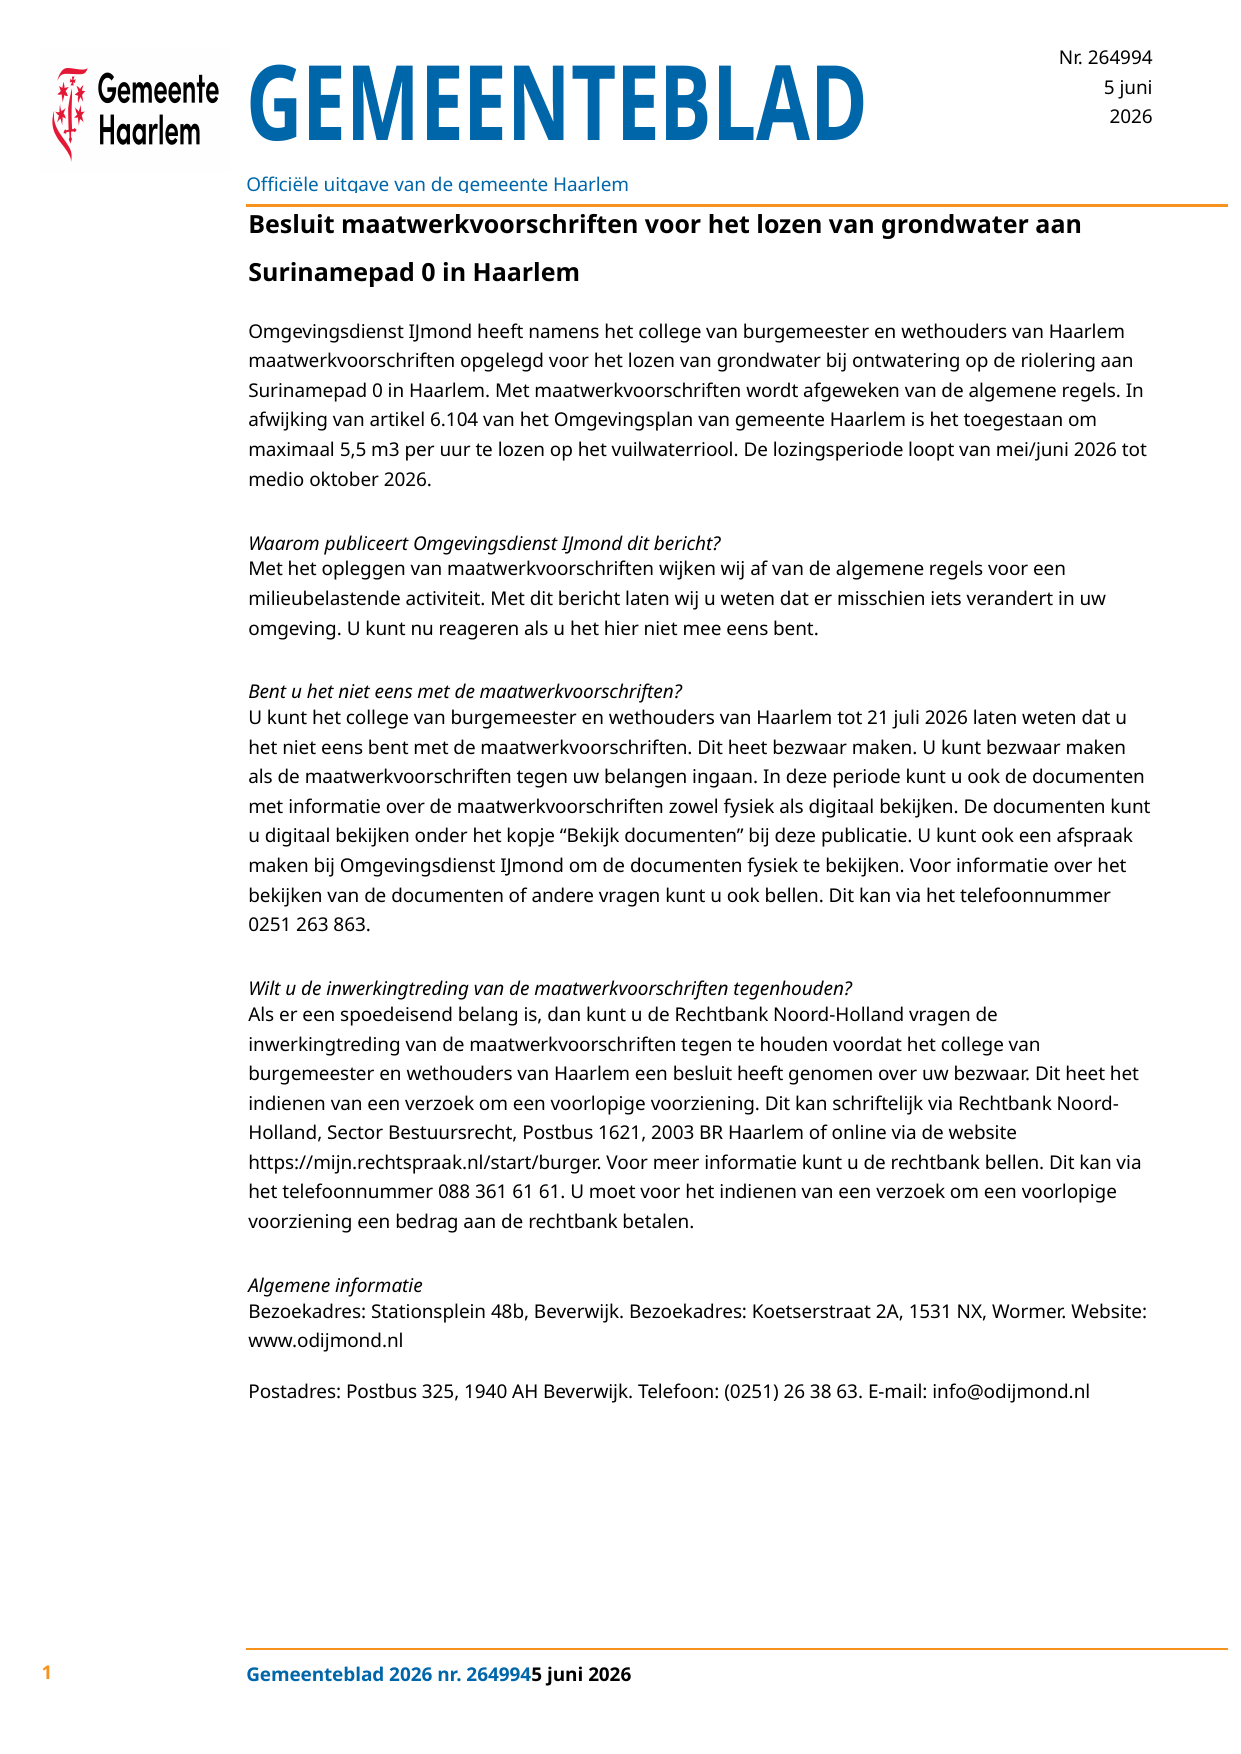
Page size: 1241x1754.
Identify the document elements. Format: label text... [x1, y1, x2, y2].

text U kunt het college van burgemeester en wethouders van Haarlem tot 21 juli 2026 laten weten dat u het niet eens bent met de maatwerkvoorschriften. Dit heet bezwaar maken. U kunt bezwaar maken als de maatwerkvoorschriften tegen uw belangen ingaan. In deze periode kunt u ook de documenten met informatie over de maatwerkvoorschriften zowel fysiek als digitaal bekijken. De documenten kunt u digitaal bekijken onder het kopje “Bekijk documenten” bij deze publicatie. U kunt ook een afspraak maken bij Omgevingsdienst IJmond om de documenten fysiek te bekijken. Voor informatie over het bekijken van de documenten of andere vragen kunt u ook bellen. Dit kan via het telefoonnummer 0251 263 863. [248, 704, 1152, 937]
text Als er een spoedeisend belang is, dan kunt u de Rechtbank Noord-Holland vragen de inwerkingtreding van de maatwerkvoorschriften tegen te houden voordat het college van burgemeester en wethouders van Haarlem een besluit heeft genomen over uw bezwaar. Dit heet het indienen van een verzoek om een voorlopige voorziening. Dit kan schriftelijk via Rechtbank Noord-Holland, Sector Bestuursrecht, Postbus 1621, 2003 BR Haarlem of online via de website https://mijn.rechtspraak.nl/start/burger. Voor meer informatie kunt u de rechtbank bellen. Dit kan via het telefoonnummer 088 361 61 61. U moet voor het indienen van een verzoek om een voorlopige voorziening een bedrag aan de rechtbank betalen. [248, 1001, 1152, 1234]
text Postadres: Postbus 325, 1940 AH Beverwijk. Telefoon: (0251) 26 38 63. E-mail: info@odijmond.nl [248, 1378, 1152, 1404]
text Met het opleggen van maatwerkvoorschriften wijken wij af van de algemene regels voor een milieubelastende activiteit. Met dit bericht laten wij u weten dat er misschien iets verandert in uw omgeving. U kunt nu reageren als u het hier niet mee eens bent. [248, 556, 1152, 640]
text Bent u het niet eens met de maatwerkvoorschriften? [248, 679, 1152, 704]
text Algemene informatie [248, 1272, 1152, 1298]
text Besluit maatwerkvoorschriften voor het lozen van grondwater aan Surinamepad 0 in Haarlem [248, 207, 1152, 288]
text Omgevingsdienst IJmond heeft namens het college van burgemeester en wethouders van Haarlem maatwerkvoorschriften opgelegd voor het lozen van grondwater bij ontwatering op de riolering aan Surinamepad 0 in Haarlem. Met maatwerkvoorschriften wordt afgeweken van de algemene regels. In afwijking van artikel 6.104 van het Omgevingsplan van gemeente Haarlem is het toegestaan om maximaal 5,5 m3 per uur te lozen op het vuilwaterriool. De lozingsperiode loopt van mei/juni 2026 tot medio oktober 2026. [248, 318, 1152, 492]
text Bezoekadres: Stationsplein 48b, Beverwijk. Bezoekadres: Koetserstraat 2A, 1531 NX, Wormer. Website: www.odijmond.nl [248, 1298, 1152, 1353]
text Wilt u de inwerkingtreding van de maatwerkvoorschriften tegenhouden? [248, 975, 1152, 1001]
text Waarom publiceert Omgevingsdienst IJmond dit bericht? [248, 530, 1152, 556]
picture [41, 47, 231, 172]
